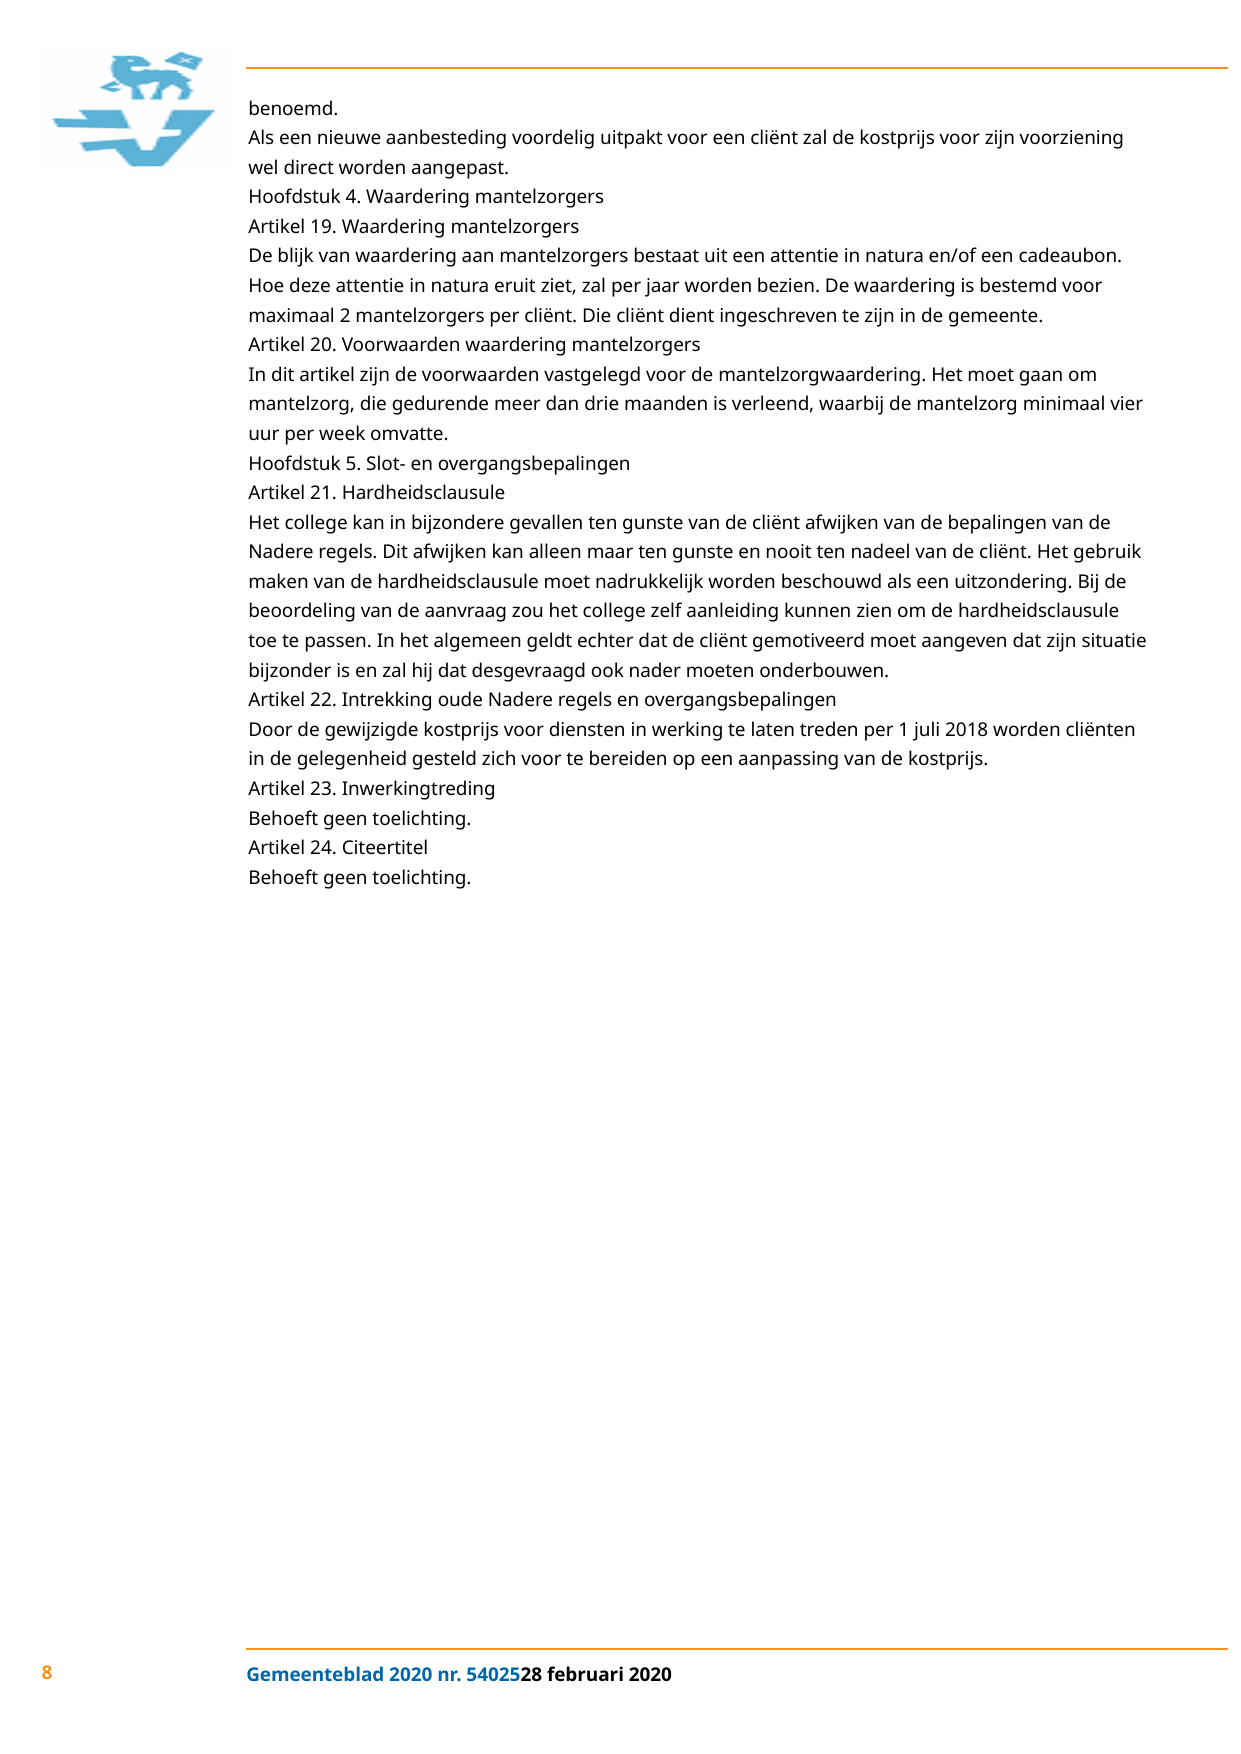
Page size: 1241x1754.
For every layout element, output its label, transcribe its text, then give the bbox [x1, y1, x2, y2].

text Door de gewijzigde kostprijs voor diensten in werking te laten treden per 1 juli 2018 worden cliënten in de gelegenheid gesteld zich voor te bereiden op een aanpassing van de kostprijs. [248, 716, 1152, 771]
text Hoofdstuk 5. Slot- en overgangsbepalingen [248, 450, 1152, 476]
text Artikel 23. Inwerkingtreding [248, 775, 1152, 801]
text Hoofdstuk 4. Waardering mantelzorgers [248, 183, 1152, 209]
text Artikel 20. Voorwaarden waardering mantelzorgers [248, 331, 1152, 357]
text Als een nieuwe aanbesteding voordelig uitpakt voor een cliënt zal de kostprijs voor zijn voorziening wel direct worden aangepast. [248, 124, 1152, 180]
text Behoeft geen toelichting. [248, 864, 1152, 890]
picture [41, 47, 231, 172]
text Het college kan in bijzondere gevallen ten gunste van de cliënt afwijken van de bepalingen van de Nadere regels. Dit afwijken kan alleen maar ten gunste en nooit ten nadeel van de cliënt. Het gebruik maken van de hardheidsclausule moet nadrukkelijk worden beschouwd als een uitzondering. Bij de beoordeling van de aanvraag zou het college zelf aanleiding kunnen zien om de hardheidsclausule toe te passen. In het algemeen geldt echter dat de cliënt gemotiveerd moet aangeven dat zijn situatie bijzonder is en zal hij dat desgevraagd ook nader moeten onderbouwen. [248, 509, 1152, 683]
text Artikel 24. Citeertitel [248, 834, 1152, 860]
text Artikel 22. Intrekking oude Nadere regels en overgangsbepalingen [248, 686, 1152, 712]
text Behoeft geen toelichting. [248, 805, 1152, 831]
text Artikel 19. Waardering mantelzorgers [248, 213, 1152, 239]
text De blijk van waardering aan mantelzorgers bestaat uit een attentie in natura en/of een cadeaubon. Hoe deze attentie in natura eruit ziet, zal per jaar worden bezien. De waardering is bestemd voor maximaal 2 mantelzorgers per cliënt. Die cliënt dient ingeschreven te zijn in de gemeente. [248, 243, 1152, 328]
text In dit artikel zijn de voorwaarden vastgelegd voor de mantelzorgwaardering. Het moet gaan om mantelzorg, die gedurende meer dan drie maanden is verleend, waarbij de mantelzorg minimaal vier uur per week omvatte. [248, 361, 1152, 446]
text Artikel 21. Hardheidsclausule [248, 479, 1152, 505]
text benoemd. [248, 95, 1152, 121]
